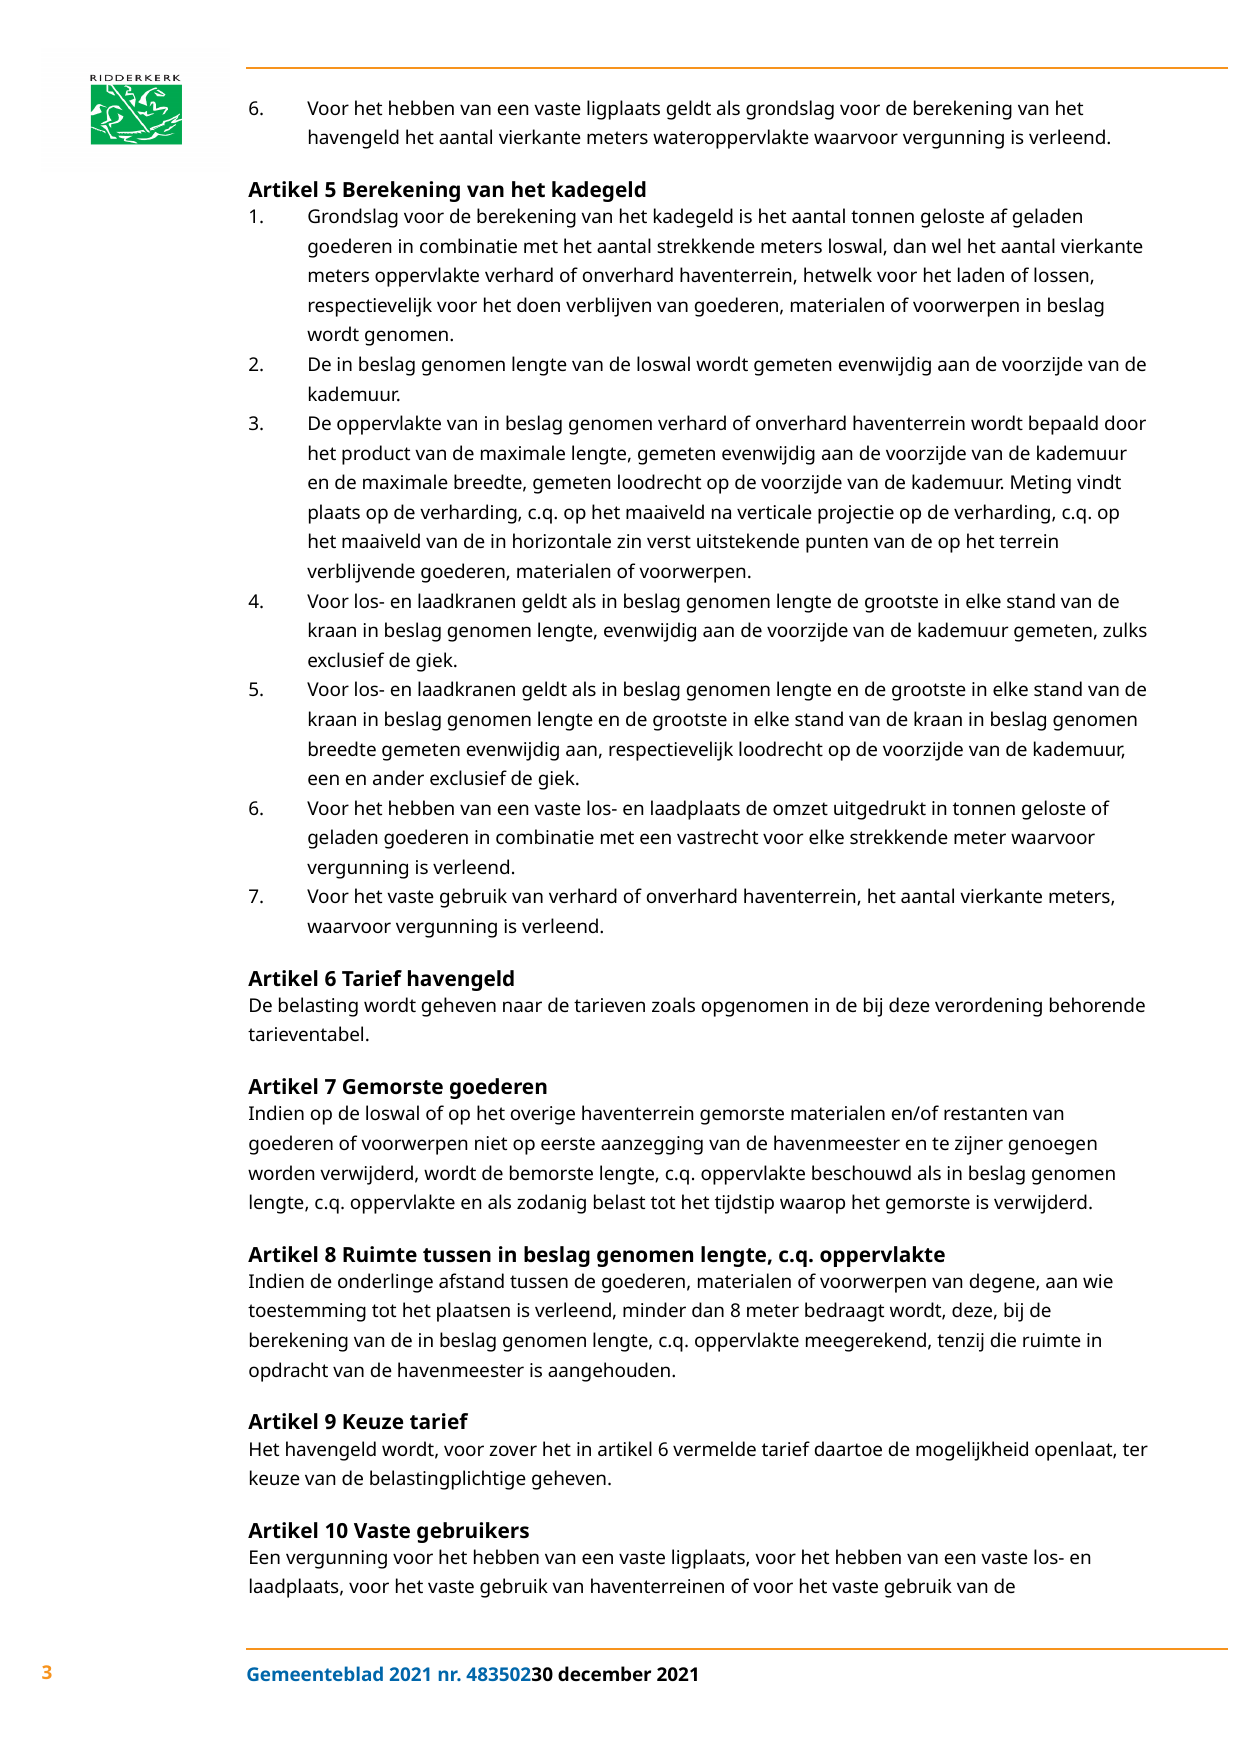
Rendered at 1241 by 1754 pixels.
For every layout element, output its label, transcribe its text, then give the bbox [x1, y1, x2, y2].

list Voor het vaste gebruik van verhard of onverhard haventerrein, het aantal vierkante meters, waarvoor vergunning is verleend. [248, 884, 1152, 939]
text De belasting wordt geheven naar de tarieven zoals opgenomen in de bij deze verordening behorende tarieventabel. [248, 992, 1152, 1047]
text Artikel 8 Ruimte tussen in beslag genomen lengte, c.q. oppervlakte [248, 1240, 1152, 1268]
text Het havengeld wordt, voor zover het in artikel 6 vermelde tarief daartoe de mogelijkheid openlaat, ter keuze van de belastingplichtige geheven. [248, 1436, 1152, 1491]
text Artikel 7 Gemorste goederen [248, 1072, 1152, 1101]
text Een vergunning voor het hebben van een vaste ligplaats, voor het hebben van een vaste los- en laadplaats, voor het vaste gebruik van haventerreinen of voor het vaste gebruik van de [248, 1544, 1152, 1599]
list Voor het hebben van een vaste ligplaats geldt als grondslag voor de berekening van het havengeld het aantal vierkante meters wateroppervlakte waarvoor vergunning is verleend. [248, 95, 1152, 150]
picture [41, 47, 231, 172]
text Artikel 6 Tarief havengeld [248, 964, 1152, 992]
list Voor het hebben van een vaste los- en laadplaats de omzet uitgedrukt in tonnen geloste of geladen goederen in combinatie met een vastrecht voor elke strekkende meter waarvoor vergunning is verleend. [248, 795, 1152, 880]
text Indien de onderlinge afstand tussen de goederen, materialen of voorwerpen van degene, aan wie toestemming tot het plaatsen is verleend, minder dan 8 meter bedraagt wordt, deze, bij de berekening van de in beslag genomen lengte, c.q. oppervlakte meegerekend, tenzij die ruimte in opdracht van de havenmeester is aangehouden. [248, 1268, 1152, 1383]
list De in beslag genomen lengte van de loswal wordt gemeten evenwijdig aan de voorzijde van de kademuur. [248, 351, 1152, 406]
text Artikel 5 Berekening van het kadegeld [248, 175, 1152, 203]
text Artikel 9 Keuze tarief [248, 1407, 1152, 1436]
text Artikel 10 Vaste gebruikers [248, 1516, 1152, 1544]
list Grondslag voor de berekening van het kadegeld is het aantal tonnen geloste af geladen goederen in combinatie met het aantal strekkende meters loswal, dan wel het aantal vierkante meters oppervlakte verhard of onverhard haventerrein, hetwelk voor het laden of lossen, respectievelijk voor het doen verblijven van goederen, materialen of voorwerpen in beslag wordt genomen. [248, 203, 1152, 347]
list Voor los- en laadkranen geldt als in beslag genomen lengte en de grootste in elke stand van de kraan in beslag genomen lengte en de grootste in elke stand van de kraan in beslag genomen breedte gemeten evenwijdig aan, respectievelijk loodrecht op de voorzijde van de kademuur, een en ander exclusief de giek. [248, 677, 1152, 791]
list Voor los- en laadkranen geldt als in beslag genomen lengte de grootste in elke stand van de kraan in beslag genomen lengte, evenwijdig aan de voorzijde van de kademuur gemeten, zulks exclusief de giek. [248, 588, 1152, 673]
list De oppervlakte van in beslag genomen verhard of onverhard haventerrein wordt bepaald door het product van de maximale lengte, gemeten evenwijdig aan de voorzijde van de kademuur en de maximale breedte, gemeten loodrecht op de voorzijde van de kademuur. Meting vindt plaats op de verharding, c.q. op het maaiveld na verticale projectie op de verharding, c.q. op het maaiveld van de in horizontale zin verst uitstekende punten van de op het terrein verblijvende goederen, materialen of voorwerpen. [248, 410, 1152, 584]
text Indien op de loswal of op het overige haventerrein gemorste materialen en/of restanten van goederen of voorwerpen niet op eerste aanzegging van de havenmeester en te zijner genoegen worden verwijderd, wordt de bemorste lengte, c.q. oppervlakte beschouwd als in beslag genomen lengte, c.q. oppervlakte en als zodanig belast tot het tijdstip waarop het gemorste is verwijderd. [248, 1101, 1152, 1215]
